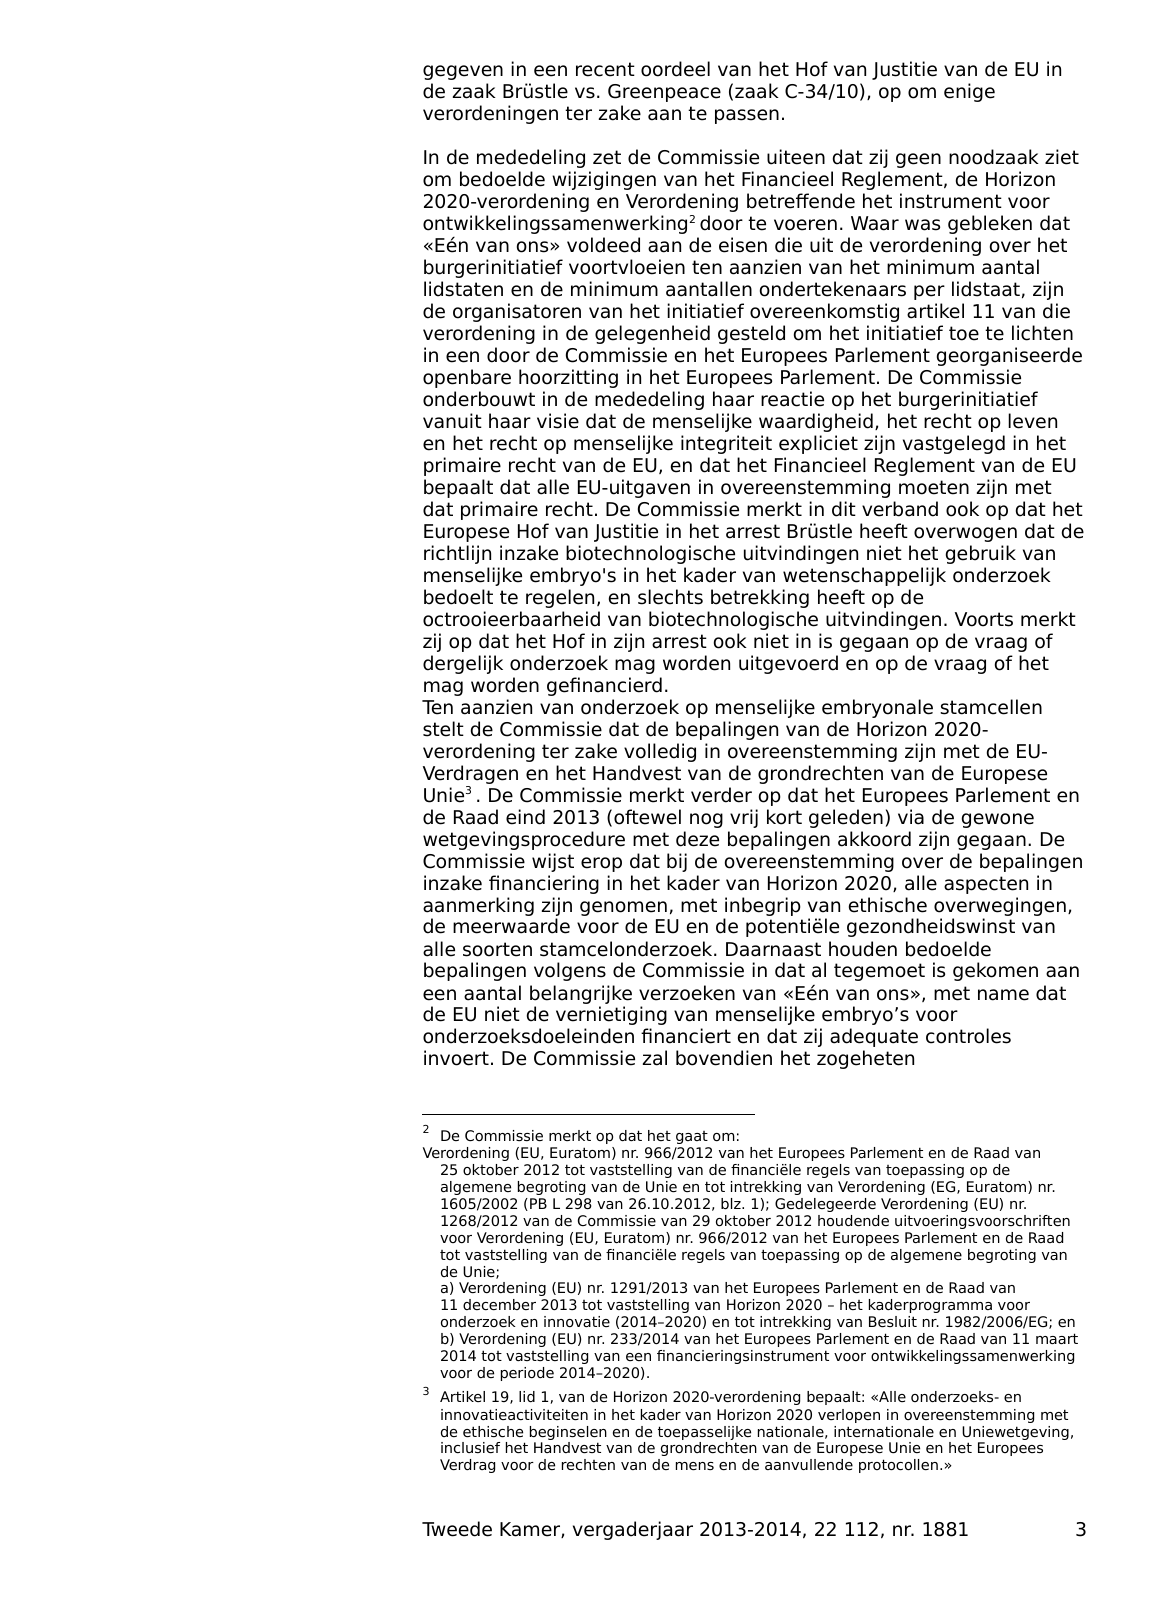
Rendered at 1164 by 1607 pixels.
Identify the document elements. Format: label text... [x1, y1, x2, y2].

text Artikel 19, lid 1, van de Horizon 2020-verordening bepaalt: «Alle onderzoeks- en innovatieactiviteiten in het kader van Horizon 2020 verlopen in overeenstemming met de ethische beginselen en de toepasselijke nationale, internationale en Uniewetgeving, inclusief het Handvest van de grondrechten van de Europese Unie en het Europees Verdrag voor de rechten van de mens en de aanvullende protocollen.» [422, 1385, 1087, 1474]
text Verordening (EU, Euratom) nr. 966/2012 van het Europees Parlement en de Raad van 25 oktober 2012 tot vaststelling van de financiële regels van toepassing op de algemene begroting van de Unie en tot intrekking van Verordening (EG, Euratom) nr. 1605/2002 (PB L 298 van 26.10.2012, blz. 1); Gedelegeerde Verordening (EU) nr. 1268/2012 van de Commissie van 29 oktober 2012 houdende uitvoeringsvoorschriften voor Verordening (EU, Euratom) nr. 966/2012 van het Europees Parlement en de Raad tot vaststelling van de financiële regels van toepassing op de algemene begroting van de Unie; [422, 1146, 1087, 1281]
text De Commissie merkt op dat het gaat om: [422, 1123, 1087, 1146]
text Ten aanzien van onderzoek op menselijke embryonale stamcellen stelt de Commissie dat de bepalingen van de Horizon 2020-verordening ter zake volledig in overeenstemming zijn met de EU-Verdragen en het Handvest van de grondrechten van de Europese Unie. De Commissie merkt verder op dat het Europees Parlement en de Raad eind 2013 (oftewel nog vrij kort geleden) via de gewone wetgevingsprocedure met deze bepalingen akkoord zijn gegaan. De Commissie wijst erop dat bij de overeenstemming over de bepalingen inzake financiering in het kader van Horizon 2020, alle aspecten in aanmerking zijn genomen, met inbegrip van ethische overwegingen, de meerwaarde voor de EU en de potentiële gezondheidswinst van alle soorten stamcelonderzoek. Daarnaast houden bedoelde bepalingen volgens de Commissie in dat al tegemoet is gekomen aan een aantal belangrijke verzoeken van «Eén van ons», met name dat de EU niet de vernietiging van menselijke embryo’s voor onderzoeksdoeleinden financiert en dat zij adequate controles invoert. De Commissie zal bovendien het zogeheten [422, 697, 1087, 1070]
text a) Verordening (EU) nr. 1291/2013 van het Europees Parlement en de Raad van 11 december 2013 tot vaststelling van Horizon 2020 – het kaderprogramma voor onderzoek en innovatie (2014–2020) en tot intrekking van Besluit nr. 1982/2006/EG; en [440, 1281, 1087, 1331]
text In de mededeling zet de Commissie uiteen dat zij geen noodzaak ziet om bedoelde wijzigingen van het Financieel Reglement, de Horizon 2020-verordening en Verordening betreffende het instrument voor ontwikkelingssamenwerkingdoor te voeren. Waar was gebleken dat «Eén van ons» voldeed aan de eisen die uit de verordening over het burgerinitiatief voortvloeien ten aanzien van het minimum aantal lidstaten en de minimum aantallen ondertekenaars per lidstaat, zijn de organisatoren van het initiatief overeenkomstig artikel 11 van die verordening in de gelegenheid gesteld om het initiatief toe te lichten in een door de Commissie en het Europees Parlement georganiseerde openbare hoorzitting in het Europees Parlement. De Commissie onderbouwt in de mededeling haar reactie op het burgerinitiatief vanuit haar visie dat de menselijke waardigheid, het recht op leven en het recht op menselijke integriteit expliciet zijn vastgelegd in het primaire recht van de EU, en dat het Financieel Reglement van de EU bepaalt dat alle EU-uitgaven in overeenstemming moeten zijn met dat primaire recht. De Commissie merkt in dit verband ook op dat het Europese Hof van Justitie in het arrest Brüstle heeft overwogen dat de richtlijn inzake biotechnologische uitvindingen niet het gebruik van menselijke embryo's in het kader van wetenschappelijk onderzoek bedoelt te regelen, en slechts betrekking heeft op de octrooieerbaarheid van biotechnologische uitvindingen. Voorts merkt zij op dat het Hof in zijn arrest ook niet in is gegaan op de vraag of dergelijk onderzoek mag worden uitgevoerd en op de vraag of het mag worden gefinancierd. [422, 147, 1087, 697]
text gegeven in een recent oordeel van het Hof van Justitie van de EU in de zaak Brüstle vs. Greenpeace (zaak C-34/10), op om enige verordeningen ter zake aan te passen. [422, 59, 1087, 125]
text b) Verordening (EU) nr. 233/2014 van het Europees Parlement en de Raad van 11 maart 2014 tot vaststelling van een financieringsinstrument voor ontwikkelingssamenwerking voor de periode 2014–2020). [440, 1331, 1087, 1382]
